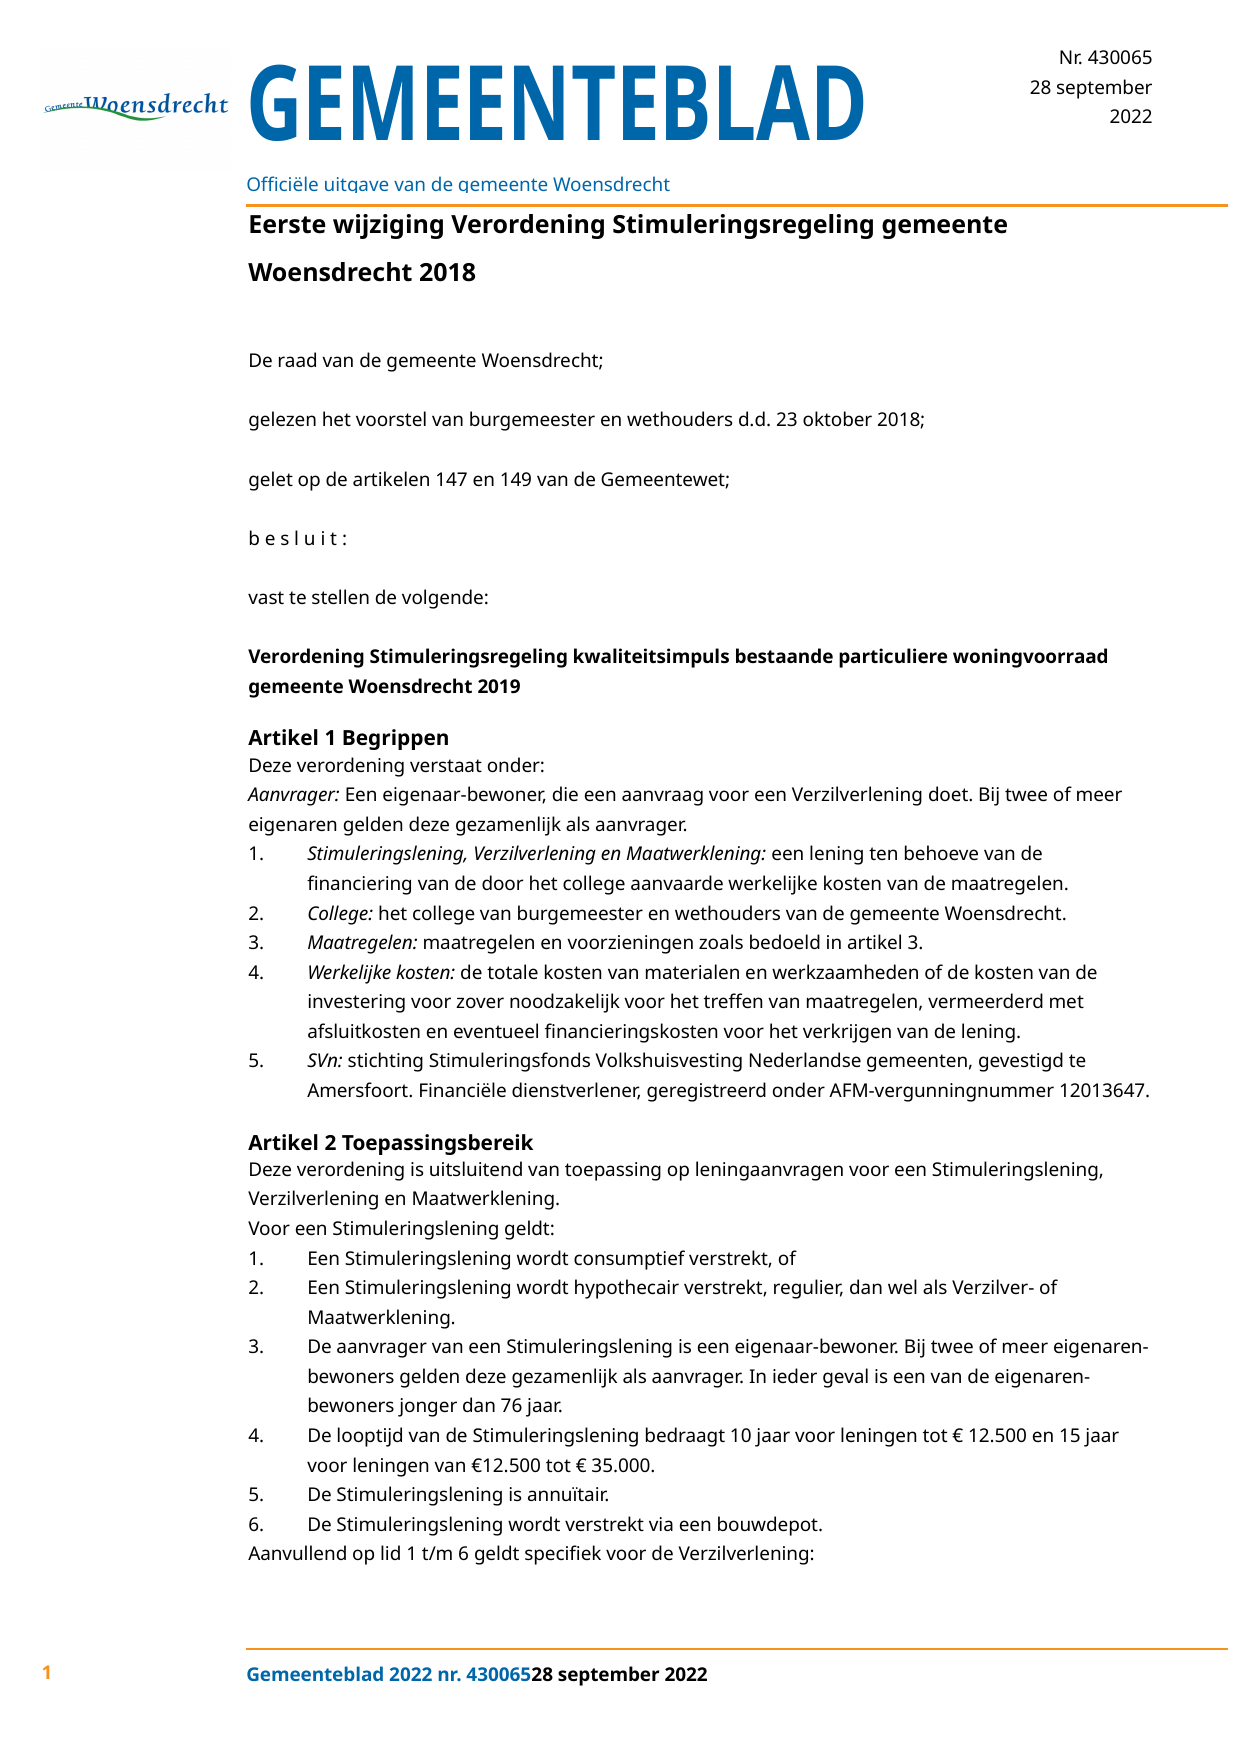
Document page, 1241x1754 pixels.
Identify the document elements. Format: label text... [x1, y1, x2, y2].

picture [41, 47, 231, 172]
text Verordening Stimuleringsregeling kwaliteitsimpuls bestaande particuliere woningvoorraad gemeente Woensdrecht 2019 [248, 643, 1152, 699]
text Eerste wijziging Verordening Stimuleringsregeling gemeente Woensdrecht 2018 [248, 207, 1152, 288]
list De Stimuleringslening wordt verstrekt via een bouwdepot. [248, 1511, 1152, 1537]
list Maatregelen: maatregelen en voorzieningen zoals bedoeld in artikel 3. [248, 929, 1152, 955]
text Deze verordening is uitsluitend van toepassing op leningaanvragen voor een Stimuleringslening, Verzilverlening en Maatwerklening. [248, 1156, 1152, 1211]
text b e s l u i t : [248, 525, 1152, 551]
text Voor een Stimuleringslening geldt: [248, 1215, 1152, 1241]
text Artikel 2 Toepassingsbereik [248, 1128, 1152, 1156]
list Werkelijke kosten: de totale kosten van materialen en werkzaamheden of de kosten van de investering voor zover noodzakelijk voor het treffen van maatregelen, vermeerderd met afsluitkosten en eventueel financieringskosten voor het verkrijgen van de lening. [248, 959, 1152, 1044]
list Een Stimuleringslening wordt consumptief verstrekt, of [248, 1245, 1152, 1271]
text Deze verordening verstaat onder: [248, 752, 1152, 777]
text Aanvrager: Een eigenaar-bewoner, die een aanvraag voor een Verzilverlening doet. Bij twee of meer eigenaren gelden deze gezamenlijk als aanvrager. [248, 781, 1152, 837]
list Een Stimuleringslening wordt hypothecair verstrekt, regulier, dan wel als Verzilver- of Maatwerklening. [248, 1274, 1152, 1330]
list Stimuleringslening, Verzilverlening en Maatwerklening: een lening ten behoeve van de financiering van de door het college aanvaarde werkelijke kosten van de maatregelen. [248, 841, 1152, 896]
list De Stimuleringslening is annuïtair. [248, 1481, 1152, 1507]
list De looptijd van de Stimuleringslening bedraagt 10 jaar voor leningen tot € 12.500 en 15 jaar voor leningen van €12.500 tot € 35.000. [248, 1422, 1152, 1478]
list SVn: stichting Stimuleringsfonds Volkshuisvesting Nederlandse gemeenten, gevestigd te Amersfoort. Financiële dienstverlener, geregistreerd onder AFM-vergunningnummer 12013647. [248, 1048, 1152, 1103]
text gelezen het voorstel van burgemeester en wethouders d.d. 23 oktober 2018; [248, 407, 1152, 432]
text gelet op de artikelen 147 en 149 van de Gemeentewet; [248, 466, 1152, 492]
text De raad van de gemeente Woensdrecht; [248, 347, 1152, 373]
list College: het college van burgemeester en wethouders van de gemeente Woensdrecht. [248, 900, 1152, 925]
text Artikel 1 Begrippen [248, 723, 1152, 752]
text vast te stellen de volgende: [248, 584, 1152, 610]
text Aanvullend op lid 1 t/m 6 geldt specifiek voor de Verzilverlening: [248, 1541, 1152, 1566]
list De aanvrager van een Stimuleringslening is een eigenaar-bewoner. Bij twee of meer eigenaren-bewoners gelden deze gezamenlijk als aanvrager. In ieder geval is een van de eigenaren-bewoners jonger dan 76 jaar. [248, 1333, 1152, 1418]
